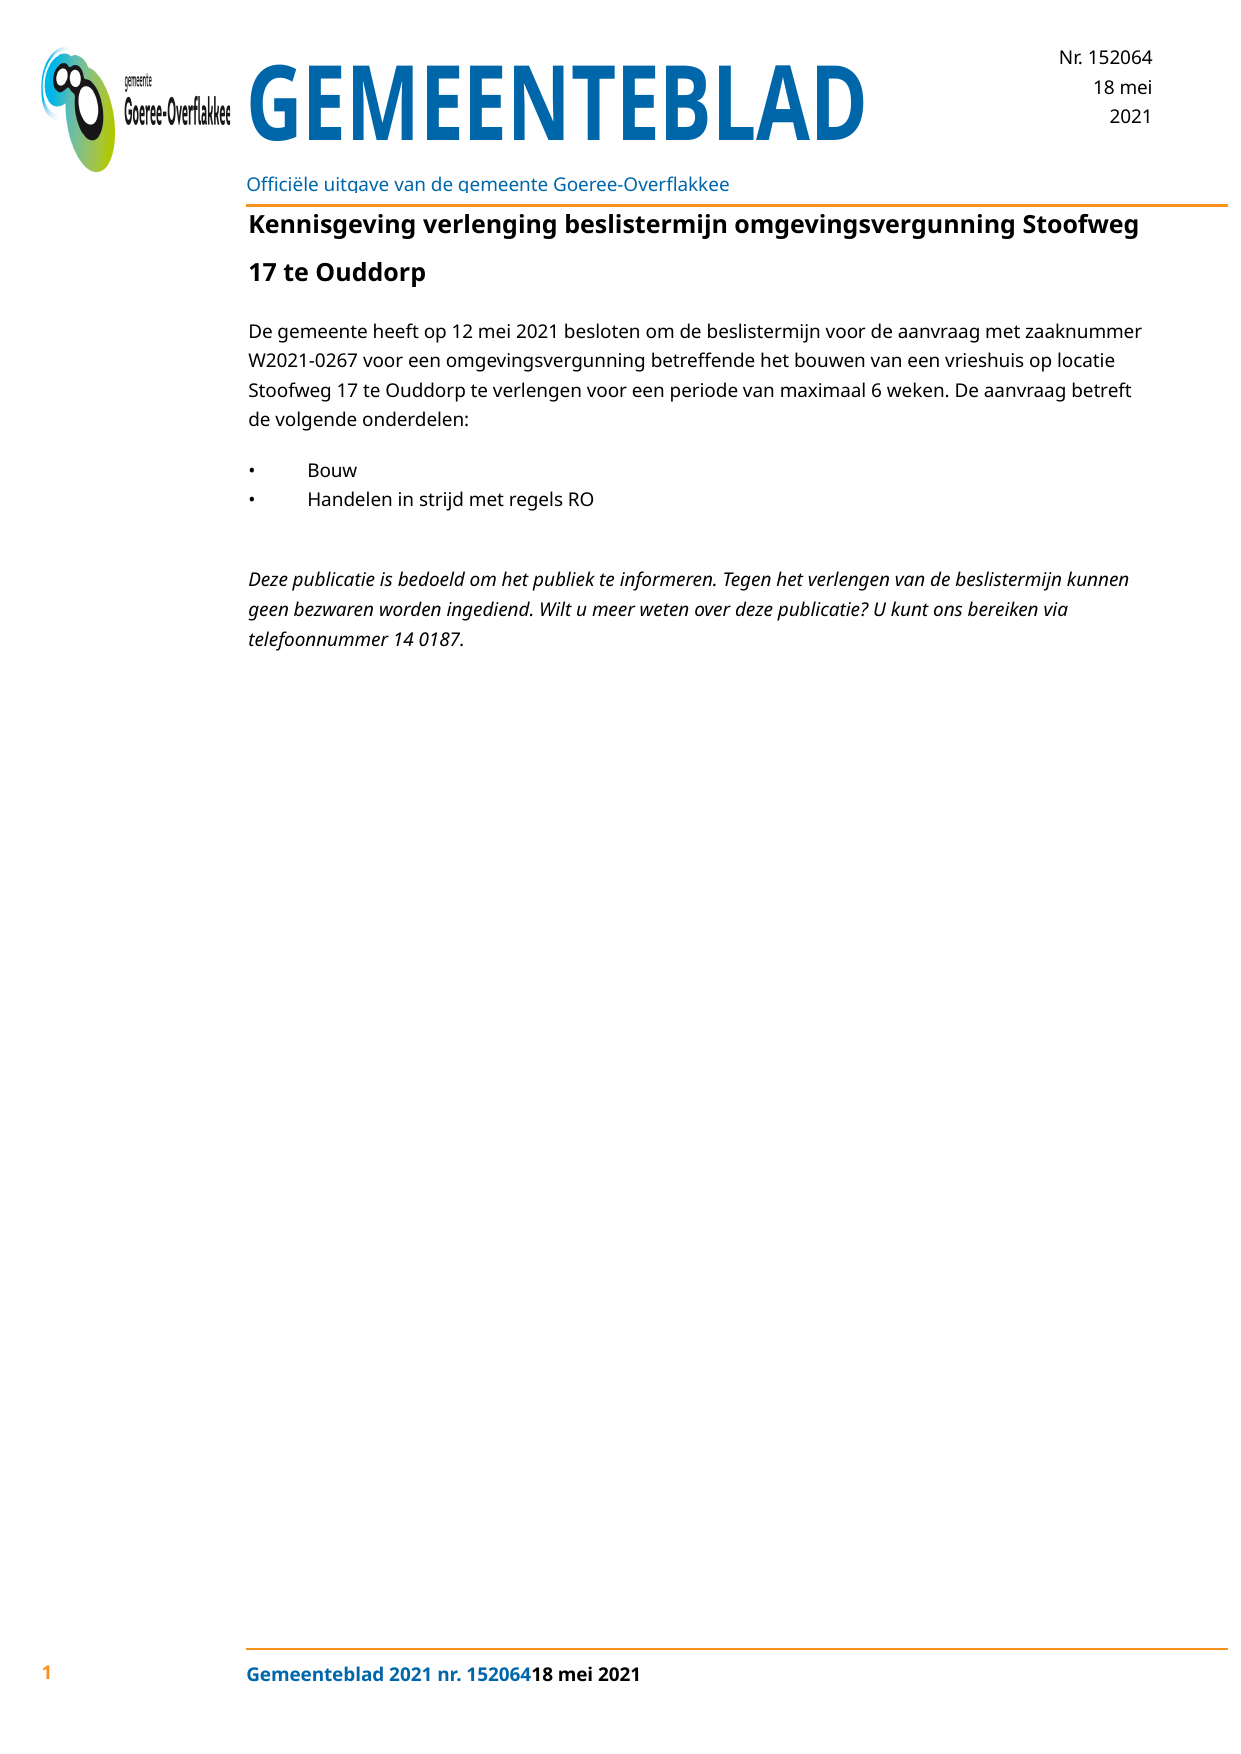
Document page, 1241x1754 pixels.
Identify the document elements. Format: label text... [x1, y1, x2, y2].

picture [41, 47, 231, 172]
text Deze publicatie is bedoeld om het publiek te informeren. Tegen het verlengen van de beslistermijn kunnen geen bezwaren worden ingediend. Wilt u meer weten over deze publicatie? U kunt ons bereiken via telefoonnummer 14 0187. [248, 567, 1152, 652]
list Bouw [248, 457, 1152, 483]
list Handelen in strijd met regels RO [248, 487, 1152, 512]
text Kennisgeving verlenging beslistermijn omgevingsvergunning Stoofweg 17 te Ouddorp [248, 207, 1152, 288]
text De gemeente heeft op 12 mei 2021 besloten om de beslistermijn voor de aanvraag met zaaknummer W2021-0267 voor een omgevingsvergunning betreffende het bouwen van een vrieshuis op locatie Stoofweg 17 te Ouddorp te verlengen voor een periode van maximaal 6 weken. De aanvraag betreft de volgende onderdelen: [248, 318, 1152, 432]
